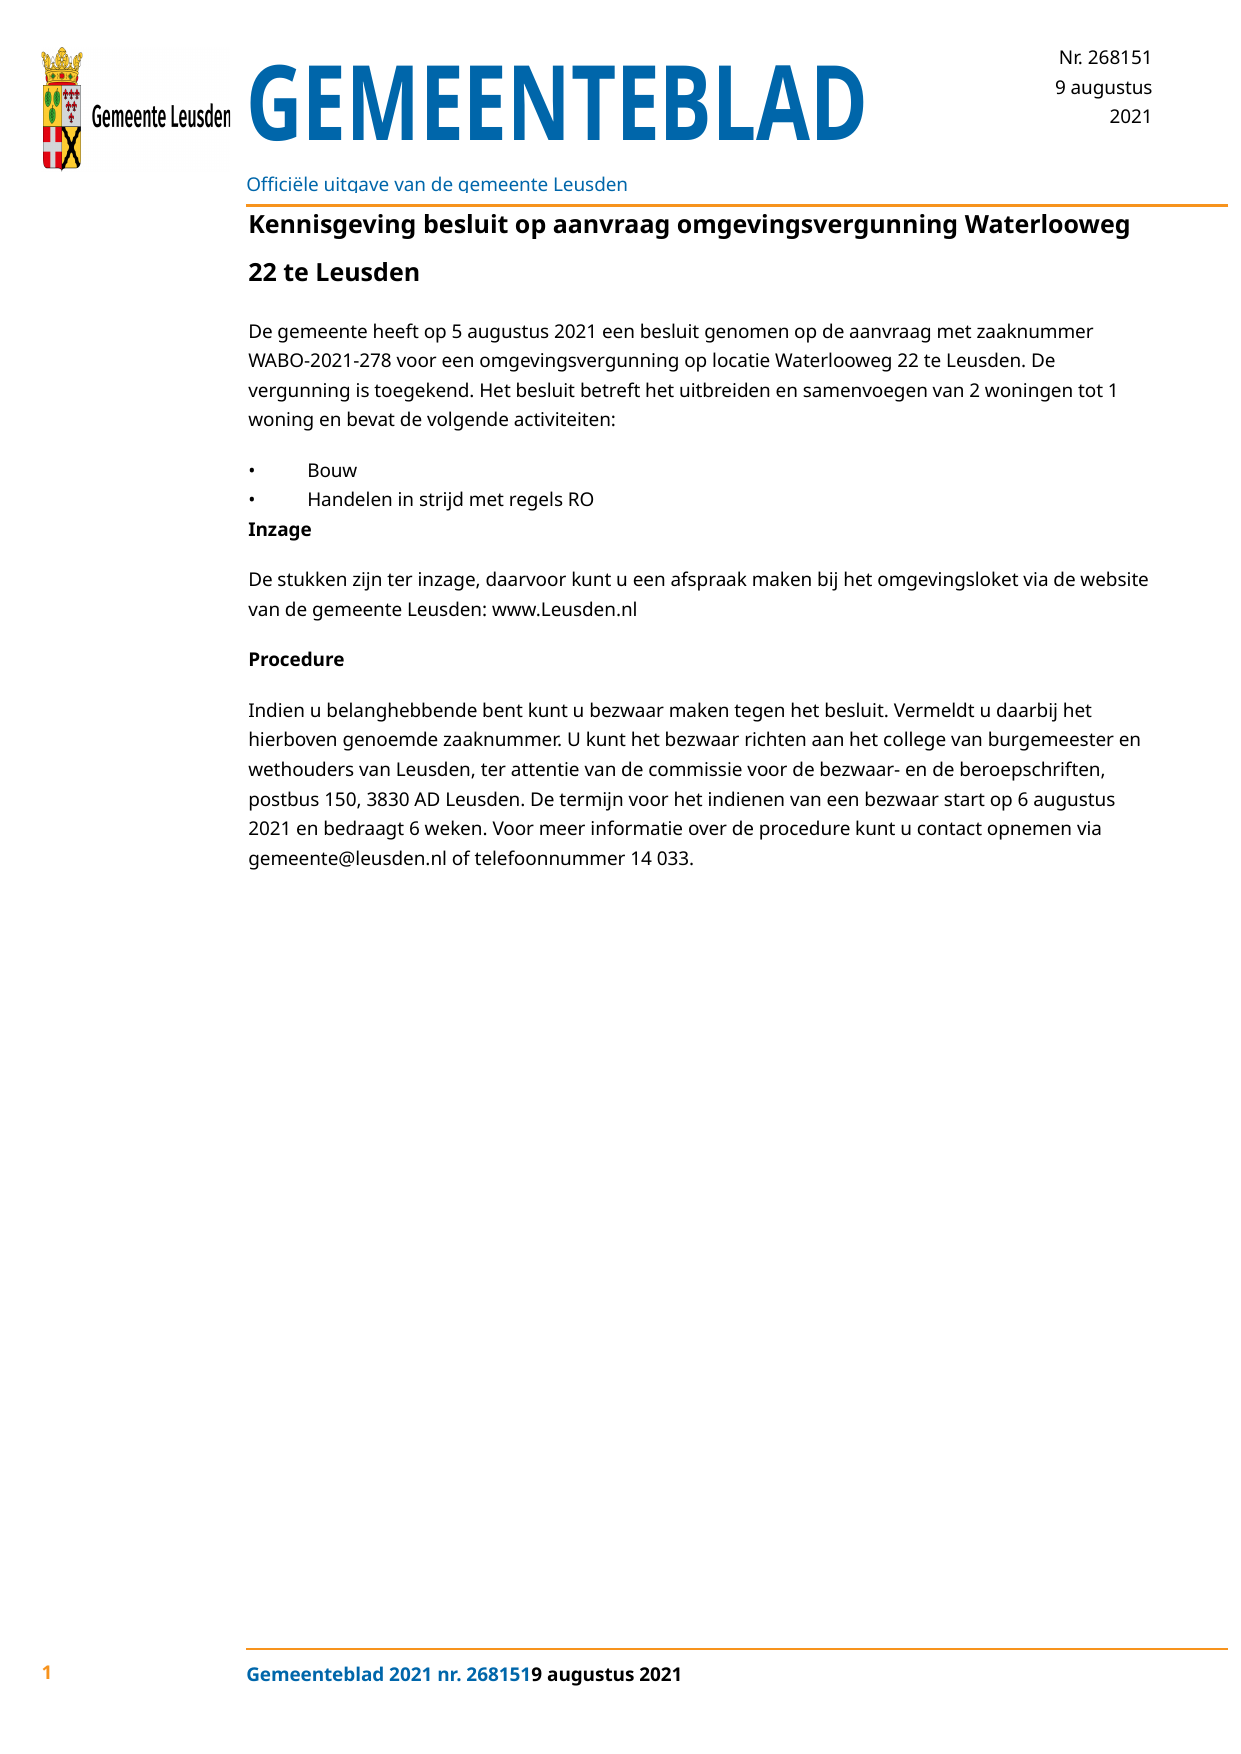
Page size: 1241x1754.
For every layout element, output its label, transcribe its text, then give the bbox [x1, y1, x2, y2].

text Procedure [248, 647, 1152, 672]
list Handelen in strijd met regels RO [248, 487, 1152, 512]
text Indien u belanghebbende bent kunt u bezwaar maken tegen het besluit. Vermeldt u daarbij het hierboven genoemde zaaknummer. U kunt het bezwaar richten aan het college van burgemeester en wethouders van Leusden, ter attentie van de commissie voor de bezwaar- en de beroepschriften, postbus 150, 3830 AD Leusden. De termijn voor het indienen van een bezwaar start op 6 augustus 2021 en bedraagt 6 weken. Voor meer informatie over de procedure kunt u contact opnemen via gemeente@leusden.nl of telefoonnummer 14 033. [248, 697, 1152, 871]
list Bouw [248, 457, 1152, 483]
text Kennisgeving besluit op aanvraag omgevingsvergunning Waterlooweg 22 te Leusden [248, 207, 1152, 288]
text De stukken zijn ter inzage, daarvoor kunt u een afspraak maken bij het omgevingsloket via de website van de gemeente Leusden: www.Leusden.nl [248, 567, 1152, 622]
text De gemeente heeft op 5 augustus 2021 een besluit genomen op de aanvraag met zaaknummer WABO-2021-278 voor een omgevingsvergunning op locatie Waterlooweg 22 te Leusden. De vergunning is toegekend. Het besluit betreft het uitbreiden en samenvoegen van 2 woningen tot 1 woning en bevat de volgende activiteiten: [248, 318, 1152, 432]
picture [41, 47, 231, 172]
text Inzage [248, 516, 1152, 542]
